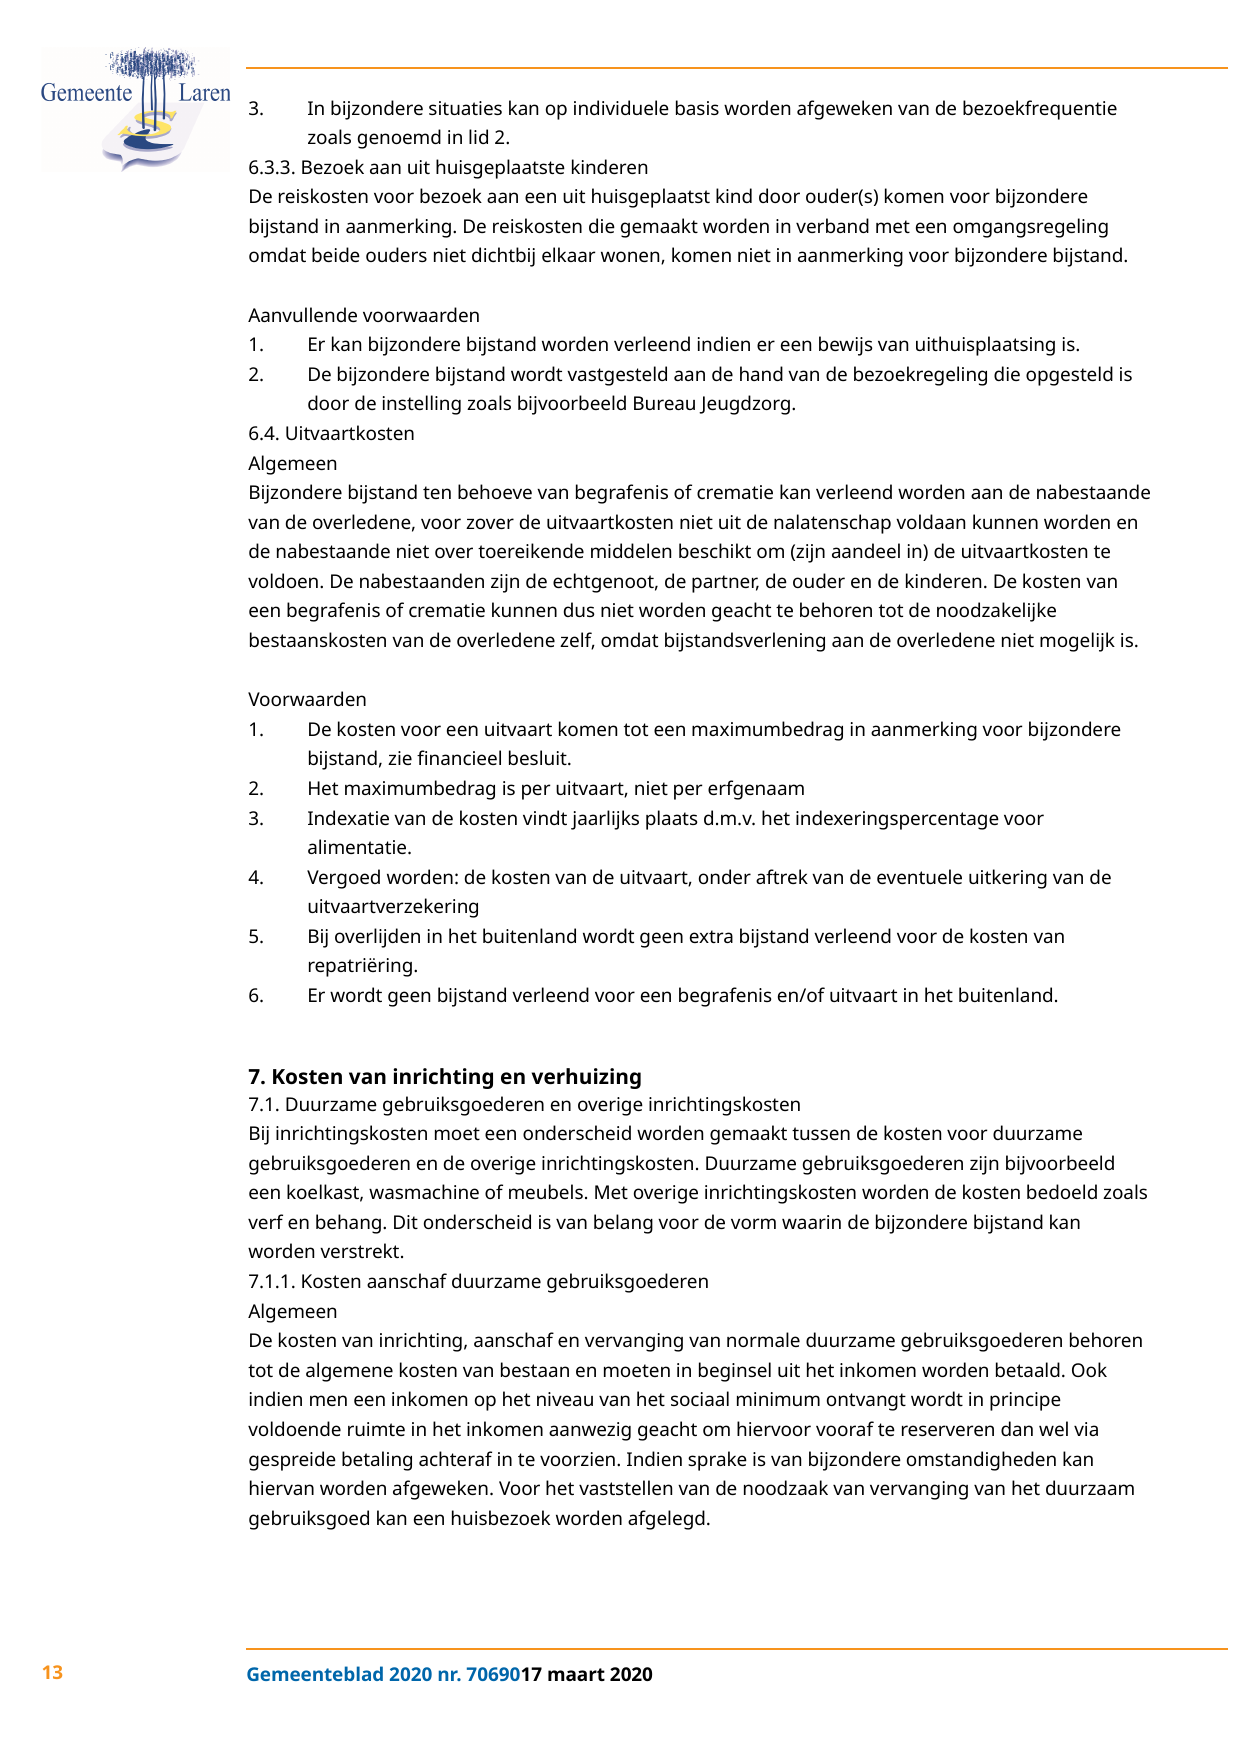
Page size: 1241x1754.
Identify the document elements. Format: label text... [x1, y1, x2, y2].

text 7. Kosten van inrichting en verhuizing [248, 1062, 1152, 1091]
text 7.1. Duurzame gebruiksgoederen en overige inrichtingskosten [248, 1091, 1152, 1116]
text Algemeen [248, 450, 1152, 476]
text 7.1.1. Kosten aanschaf duurzame gebruiksgoederen [248, 1268, 1152, 1294]
text De reiskosten voor bezoek aan een uit huisgeplaatst kind door ouder(s) komen voor bijzondere bijstand in aanmerking. De reiskosten die gemaakt worden in verband met een omgangsregeling omdat beide ouders niet dichtbij elkaar wonen, komen niet in aanmerking voor bijzondere bijstand. [248, 183, 1152, 268]
list Er wordt geen bijstand verleend voor een begrafenis en/of uitvaart in het buitenland. [248, 982, 1152, 1008]
text 6.3.3. Bezoek aan uit huisgeplaatste kinderen [248, 154, 1152, 180]
text De kosten van inrichting, aanschaf en vervanging van normale duurzame gebruiksgoederen behoren tot de algemene kosten van bestaan en moeten in beginsel uit het inkomen worden betaald. Ook indien men een inkomen op het niveau van het sociaal minimum ontvangt wordt in principe voldoende ruimte in het inkomen aanwezig geacht om hiervoor vooraf te reserveren dan wel via gespreide betaling achteraf in te voorzien. Indien sprake is van bijzondere omstandigheden kan hiervan worden afgeweken. Voor het vaststellen van de noodzaak van vervanging van het duurzaam gebruiksgoed kan een huisbezoek worden afgelegd. [248, 1327, 1152, 1531]
list Indexatie van de kosten vindt jaarlijks plaats d.m.v. het indexeringspercentage voor alimentatie. [248, 805, 1152, 860]
list Er kan bijzondere bijstand worden verleend indien er een bewijs van uithuisplaatsing is. [248, 331, 1152, 357]
picture [41, 47, 231, 172]
text Bijzondere bijstand ten behoeve van begrafenis of crematie kan verleend worden aan de nabestaande van de overledene, voor zover de uitvaartkosten niet uit de nalatenschap voldaan kunnen worden en de nabestaande niet over toereikende middelen beschikt om (zijn aandeel in) de uitvaartkosten te voldoen. De nabestaanden zijn de echtgenoot, de partner, de ouder en de kinderen. De kosten van een begrafenis of crematie kunnen dus niet worden geacht te behoren tot de noodzakelijke bestaanskosten van de overledene zelf, omdat bijstandsverlening aan de overledene niet mogelijk is. [248, 479, 1152, 653]
text Aanvullende voorwaarden [248, 302, 1152, 328]
list De bijzondere bijstand wordt vastgesteld aan de hand van de bezoekregeling die opgesteld is door de instelling zoals bijvoorbeeld Bureau Jeugdzorg. [248, 361, 1152, 416]
text 6.4. Uitvaartkosten [248, 420, 1152, 446]
list Het maximumbedrag is per uitvaart, niet per erfgenaam [248, 775, 1152, 801]
list De kosten voor een uitvaart komen tot een maximumbedrag in aanmerking voor bijzondere bijstand, zie financieel besluit. [248, 716, 1152, 771]
list In bijzondere situaties kan op individuele basis worden afgeweken van de bezoekfrequentie zoals genoemd in lid 2. [248, 95, 1152, 150]
text Algemeen [248, 1298, 1152, 1323]
text Voorwaarden [248, 686, 1152, 712]
text Bij inrichtingskosten moet een onderscheid worden gemaakt tussen de kosten voor duurzame gebruiksgoederen en de overige inrichtingskosten. Duurzame gebruiksgoederen zijn bijvoorbeeld een koelkast, wasmachine of meubels. Met overige inrichtingskosten worden de kosten bedoeld zoals verf en behang. Dit onderscheid is van belang voor de vorm waarin de bijzondere bijstand kan worden verstrekt. [248, 1120, 1152, 1264]
list Bij overlijden in het buitenland wordt geen extra bijstand verleend voor de kosten van repatriëring. [248, 923, 1152, 978]
list Vergoed worden: de kosten van de uitvaart, onder aftrek van de eventuele uitkering van de uitvaartverzekering [248, 864, 1152, 919]
